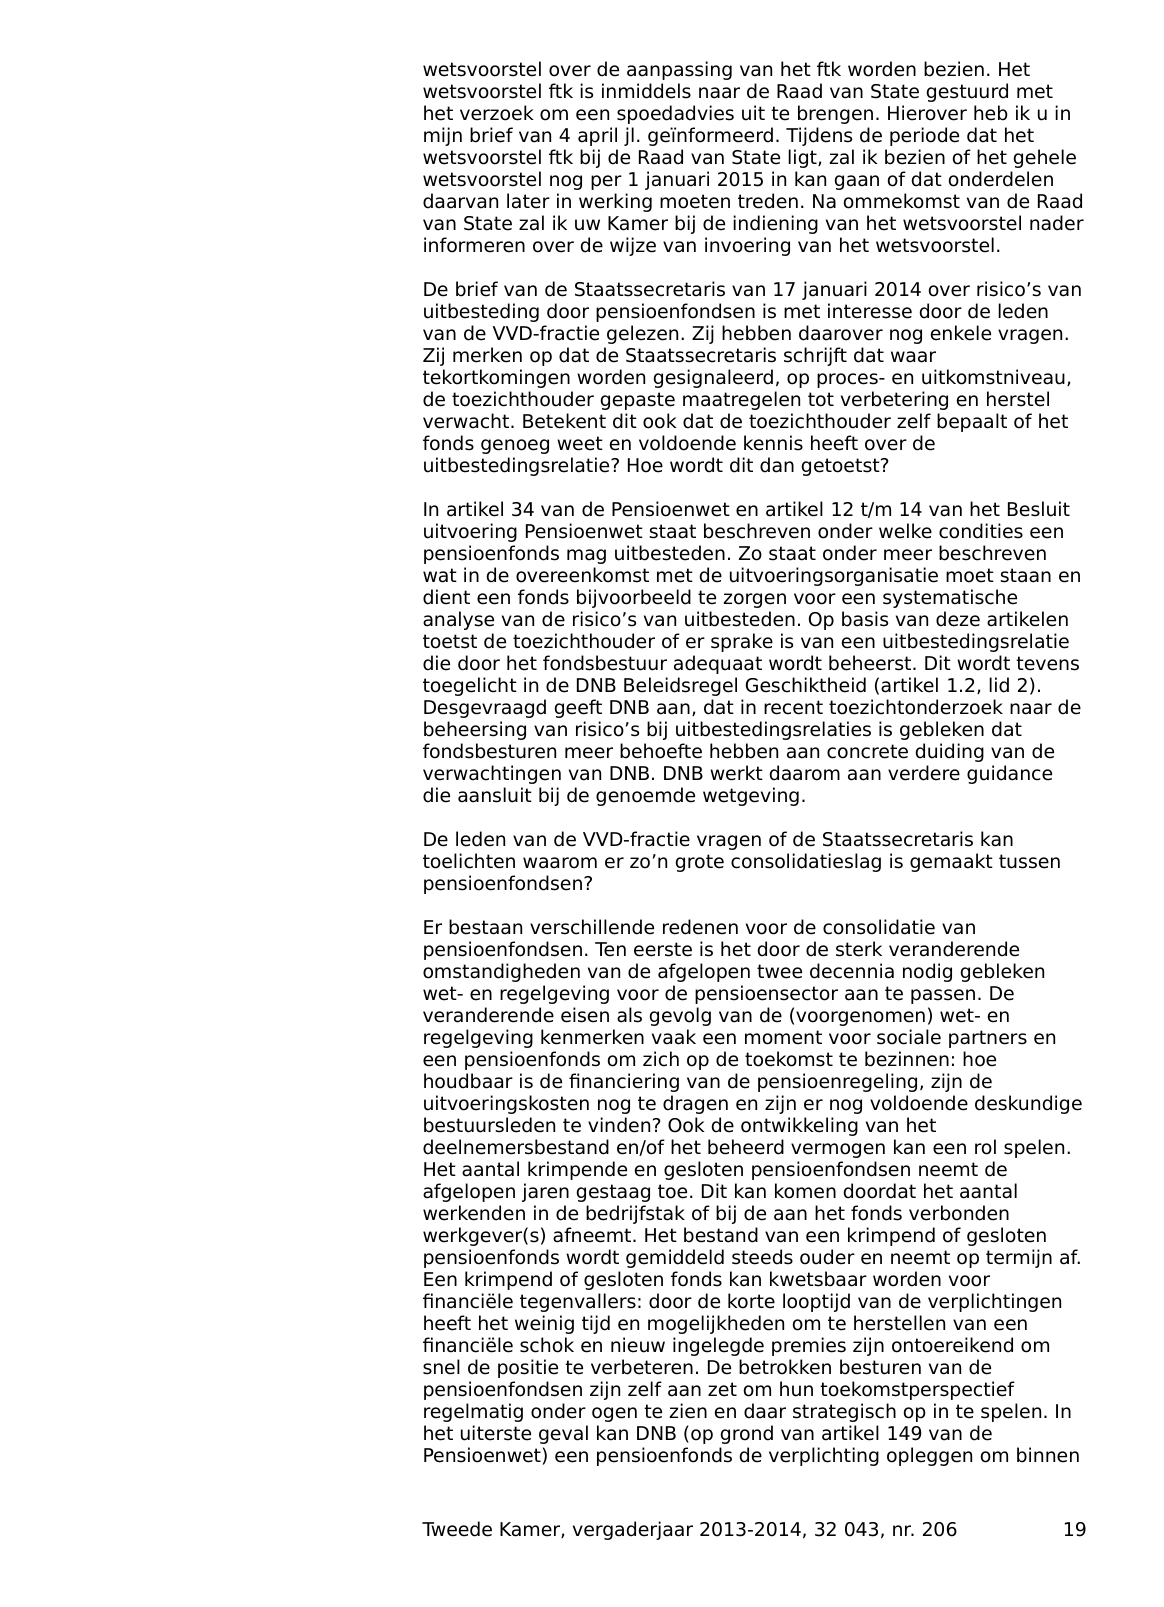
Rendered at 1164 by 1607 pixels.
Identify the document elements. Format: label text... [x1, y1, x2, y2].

text In artikel 34 van de Pensioenwet en artikel 12 t/m 14 van het Besluit uitvoering Pensioenwet staat beschreven onder welke condities een pensioenfonds mag uitbesteden. Zo staat onder meer beschreven wat in de overeenkomst met de uitvoeringsorganisatie moet staan en dient een fonds bijvoorbeeld te zorgen voor een systematische analyse van de risico’s van uitbesteden. Op basis van deze artikelen toetst de toezichthouder of er sprake is van een uitbestedingsrelatie die door het fondsbestuur adequaat wordt beheerst. Dit wordt tevens toegelicht in de DNB Beleidsregel Geschiktheid (artikel 1.2, lid 2). Desgevraagd geeft DNB aan, dat in recent toezichtonderzoek naar de beheersing van risico’s bij uitbestedingsrelaties is gebleken dat fondsbesturen meer behoefte hebben aan concrete duiding van de verwachtingen van DNB. DNB werkt daarom aan verdere guidance die aansluit bij de genoemde wetgeving. [422, 499, 1087, 807]
text wetsvoorstel over de aanpassing van het ftk worden bezien. Het wetsvoorstel ftk is inmiddels naar de Raad van State gestuurd met het verzoek om een spoedadvies uit te brengen. Hierover heb ik u in mijn brief van 4 april jl. geïnformeerd. Tijdens de periode dat het wetsvoorstel ftk bij de Raad van State ligt, zal ik bezien of het gehele wetsvoorstel nog per 1 januari 2015 in kan gaan of dat onderdelen daarvan later in werking moeten treden. Na ommekomst van de Raad van State zal ik uw Kamer bij de indiening van het wetsvoorstel nader informeren over de wijze van invoering van het wetsvoorstel. [422, 59, 1087, 257]
text De brief van de Staatssecretaris van 17 januari 2014 over risico’s van uitbesteding door pensioenfondsen is met interesse door de leden van de VVD-fractie gelezen. Zij hebben daarover nog enkele vragen. Zij merken op dat de Staatssecretaris schrijft dat waar tekortkomingen worden gesignaleerd, op proces- en uitkomstniveau, de toezichthouder gepaste maatregelen tot verbetering en herstel verwacht. Betekent dit ook dat de toezichthouder zelf bepaalt of het fonds genoeg weet en voldoende kennis heeft over de uitbestedingsrelatie? Hoe wordt dit dan getoetst? [422, 279, 1087, 477]
text Er bestaan verschillende redenen voor de consolidatie van pensioenfondsen. Ten eerste is het door de sterk veranderende omstandigheden van de afgelopen twee decennia nodig gebleken wet- en regelgeving voor de pensioensector aan te passen. De veranderende eisen als gevolg van de (voorgenomen) wet- en regelgeving kenmerken vaak een moment voor sociale partners en een pensioenfonds om zich op de toekomst te bezinnen: hoe houdbaar is de financiering van de pensioenregeling, zijn de uitvoeringskosten nog te dragen en zijn er nog voldoende deskundige bestuursleden te vinden? Ook de ontwikkeling van het deelnemersbestand en/of het beheerd vermogen kan een rol spelen. Het aantal krimpende en gesloten pensioenfondsen neemt de afgelopen jaren gestaag toe. Dit kan komen doordat het aantal werkenden in de bedrijfstak of bij de aan het fonds verbonden werkgever(s) afneemt. Het bestand van een krimpend of gesloten pensioenfonds wordt gemiddeld steeds ouder en neemt op termijn af. Een krimpend of gesloten fonds kan kwetsbaar worden voor financiële tegenvallers: door de korte looptijd van de verplichtingen heeft het weinig tijd en mogelijkheden om te herstellen van een financiële schok en nieuw ingelegde premies zijn ontoereikend om snel de positie te verbeteren. De betrokken besturen van de pensioenfondsen zijn zelf aan zet om hun toekomstperspectief regelmatig onder ogen te zien en daar strategisch op in te spelen. In het uiterste geval kan DNB (op grond van artikel 149 van de Pensioenwet) een pensioenfonds de verplichting opleggen om binnen [422, 917, 1087, 1467]
text De leden van de VVD-fractie vragen of de Staatssecretaris kan toelichten waarom er zo’n grote consolidatieslag is gemaakt tussen pensioenfondsen? [422, 829, 1087, 895]
